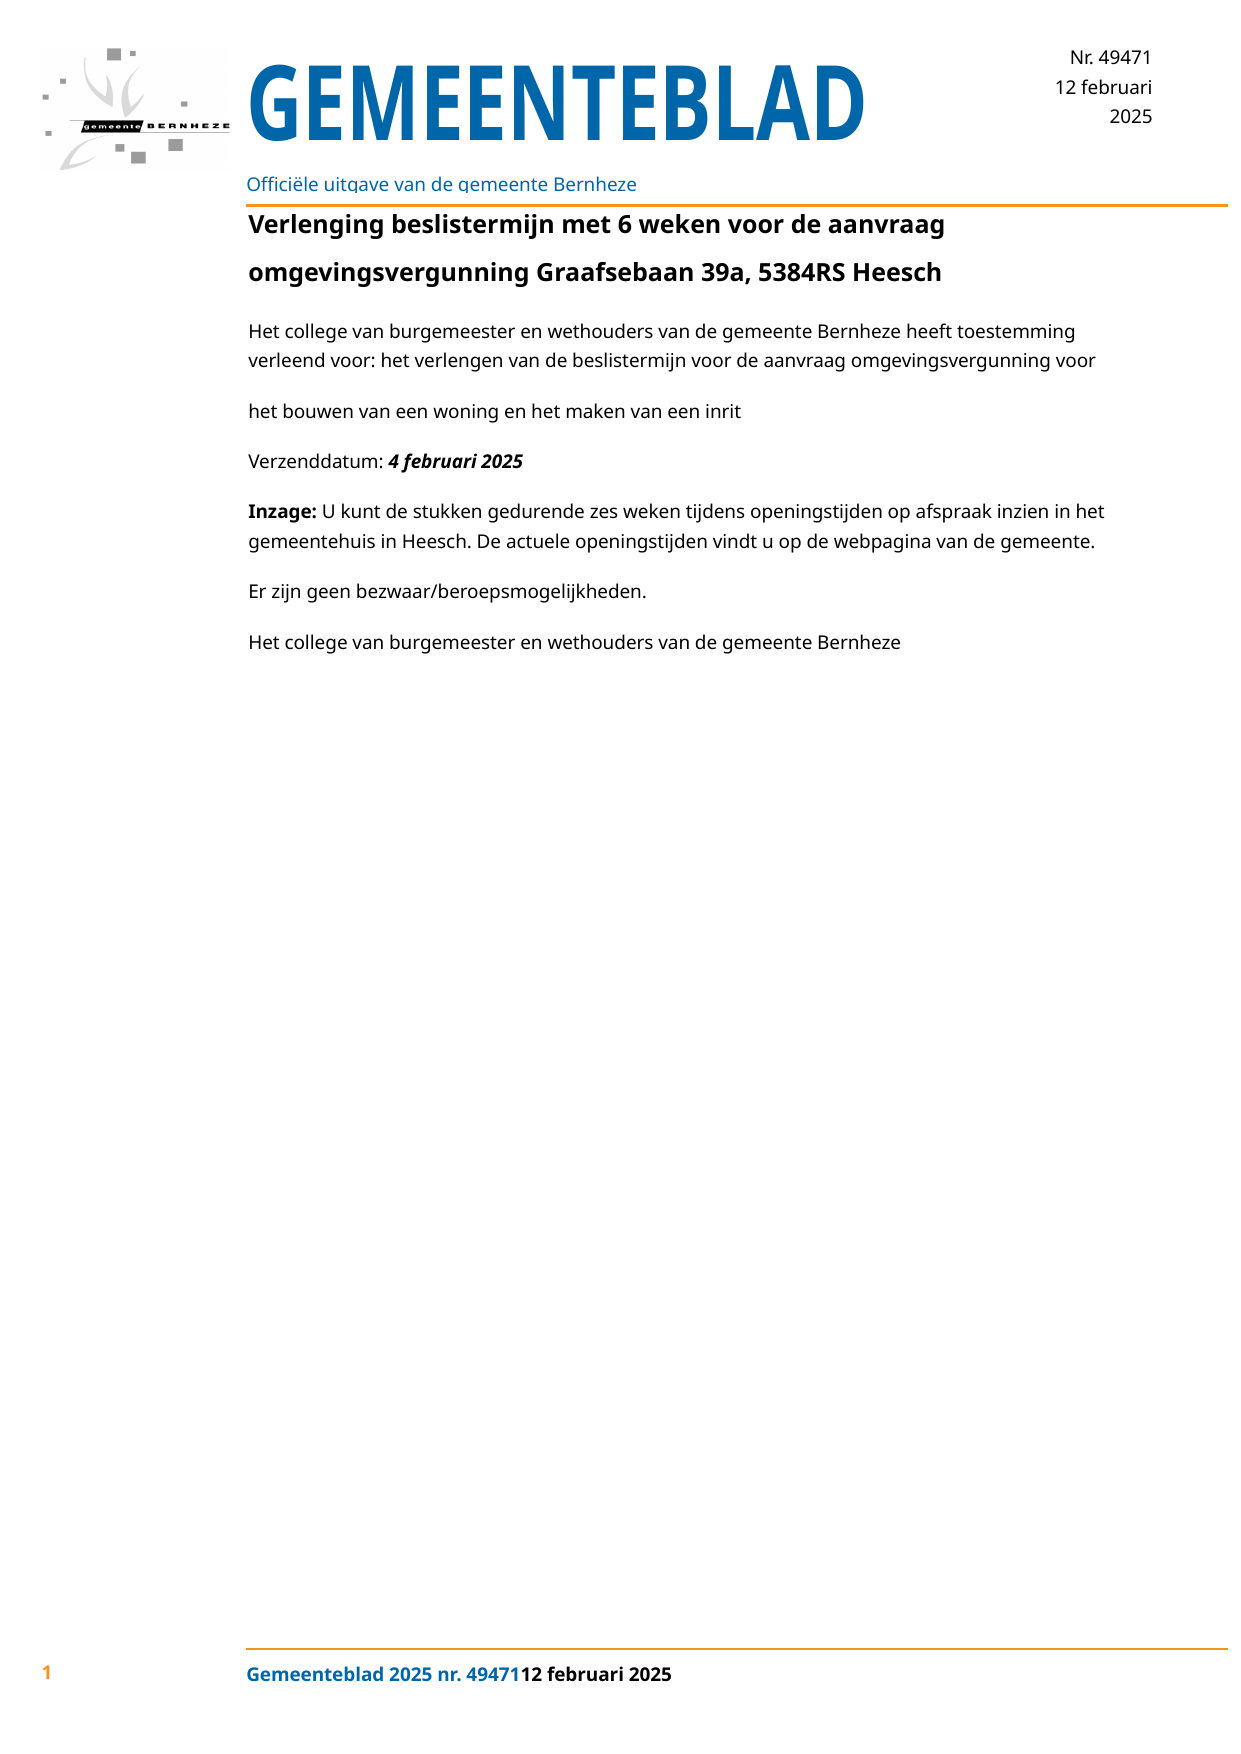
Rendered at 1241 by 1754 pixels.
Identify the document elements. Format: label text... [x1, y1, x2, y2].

text Het college van burgemeester en wethouders van de gemeente Bernheze heeft toestemming verleend voor: het verlengen van de beslistermijn voor de aanvraag omgevingsvergunning voor [248, 318, 1152, 373]
text Inzage: U kunt de stukken gedurende zes weken tijdens openingstijden op afspraak inzien in het gemeentehuis in Heesch. De actuele openingstijden vindt u op de webpagina van de gemeente. [248, 499, 1152, 554]
text Verzenddatum: 4 februari 2025 [248, 448, 1152, 474]
text Er zijn geen bezwaar/beroepsmogelijkheden. [248, 579, 1152, 604]
picture [41, 47, 231, 172]
text Het college van burgemeester en wethouders van de gemeente Bernheze [248, 629, 1152, 655]
text het bouwen van een woning en het maken van een inrit [248, 398, 1152, 424]
text Verlenging beslistermijn met 6 weken voor de aanvraag omgevingsvergunning Graafsebaan 39a, 5384RS Heesch [248, 207, 1152, 288]
